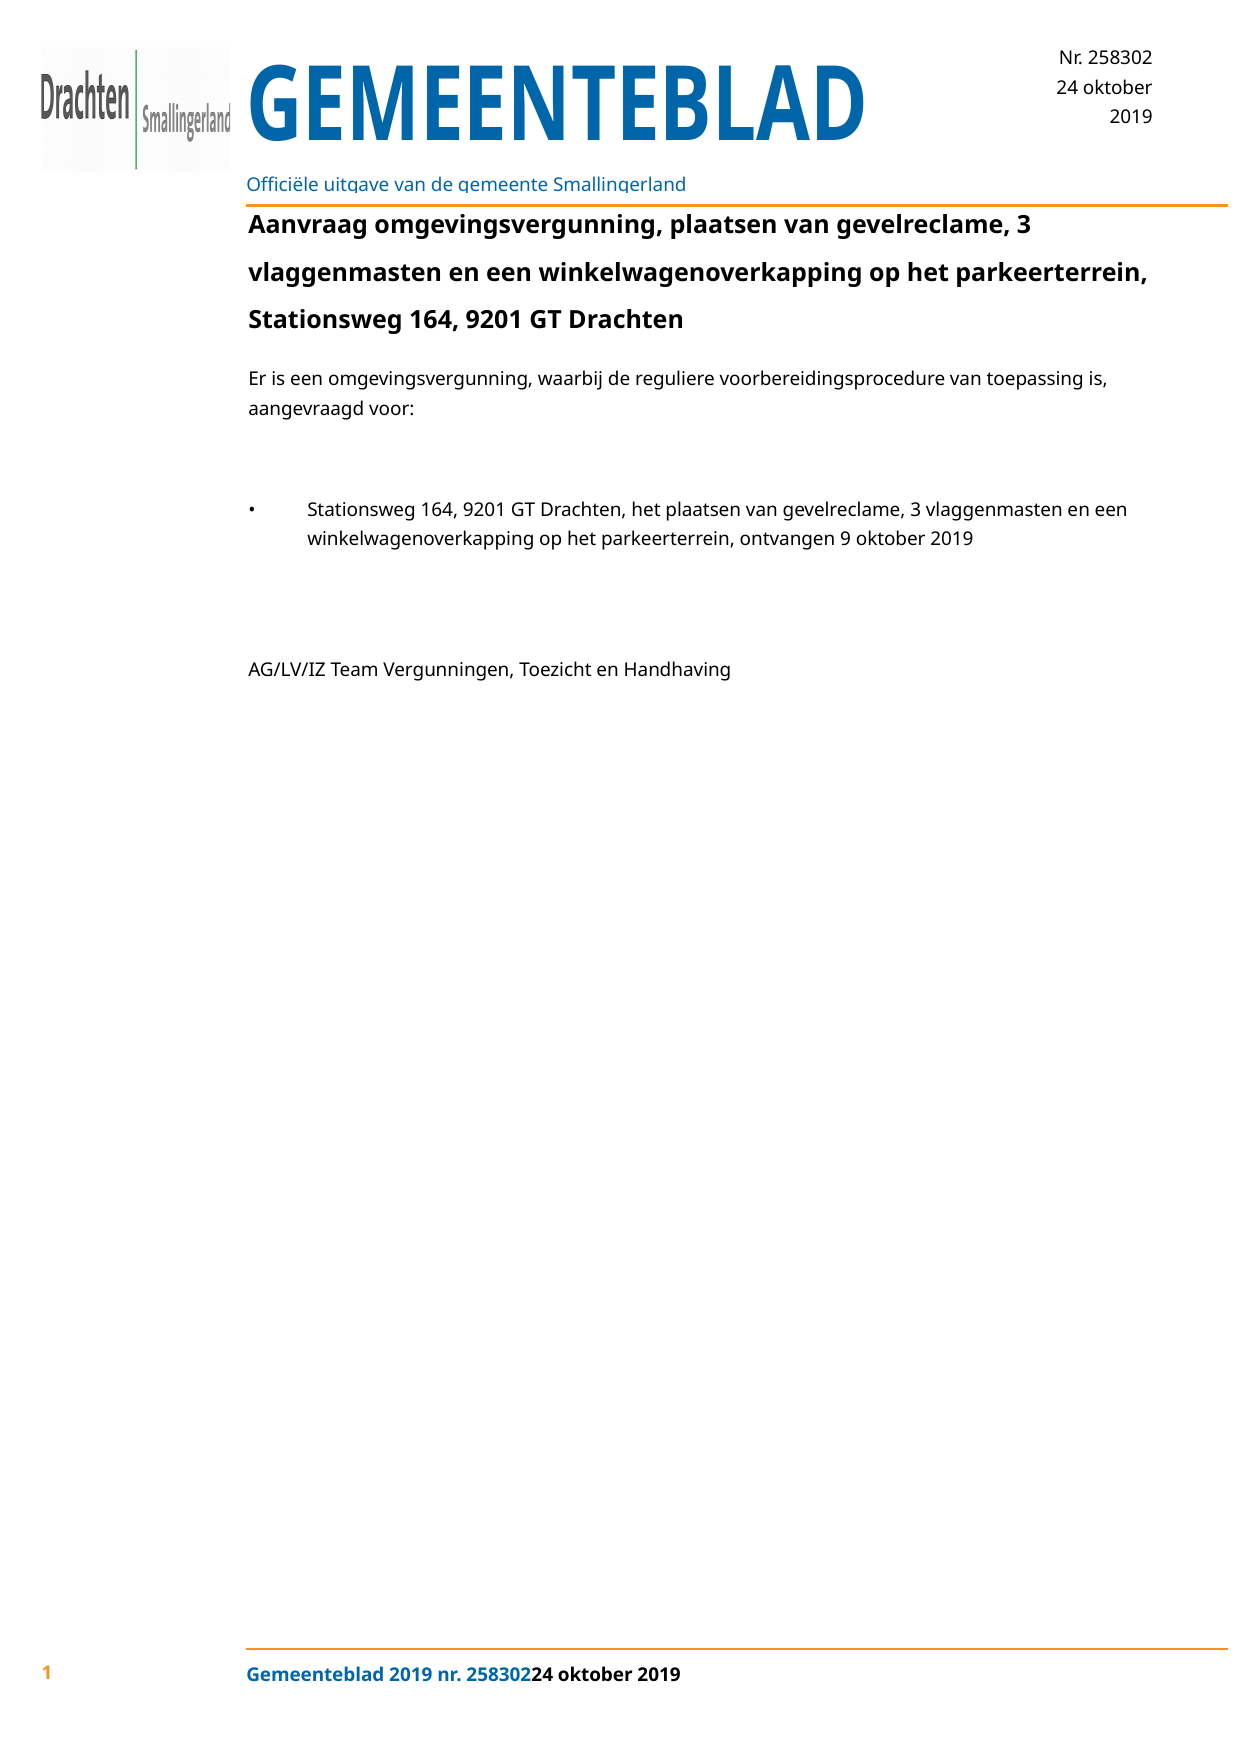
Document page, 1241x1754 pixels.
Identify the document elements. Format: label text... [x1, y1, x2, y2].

text Aanvraag omgevingsvergunning, plaatsen van gevelreclame, 3 vlaggenmasten en een winkelwagenoverkapping op het parkeerterrein, Stationsweg 164, 9201 GT Drachten [248, 207, 1152, 336]
picture [41, 47, 231, 172]
text Er is een omgevingsvergunning, waarbij de reguliere voorbereidingsprocedure van toepassing is, aangevraagd voor: [248, 366, 1152, 421]
text AG/LV/IZ Team Vergunningen, Toezicht en Handhaving [248, 656, 1152, 682]
list Stationsweg 164, 9201 GT Drachten, het plaatsen van gevelreclame, 3 vlaggenmasten en een winkelwagenoverkapping op het parkeerterrein, ontvangen 9 oktober 2019 [248, 496, 1152, 551]
